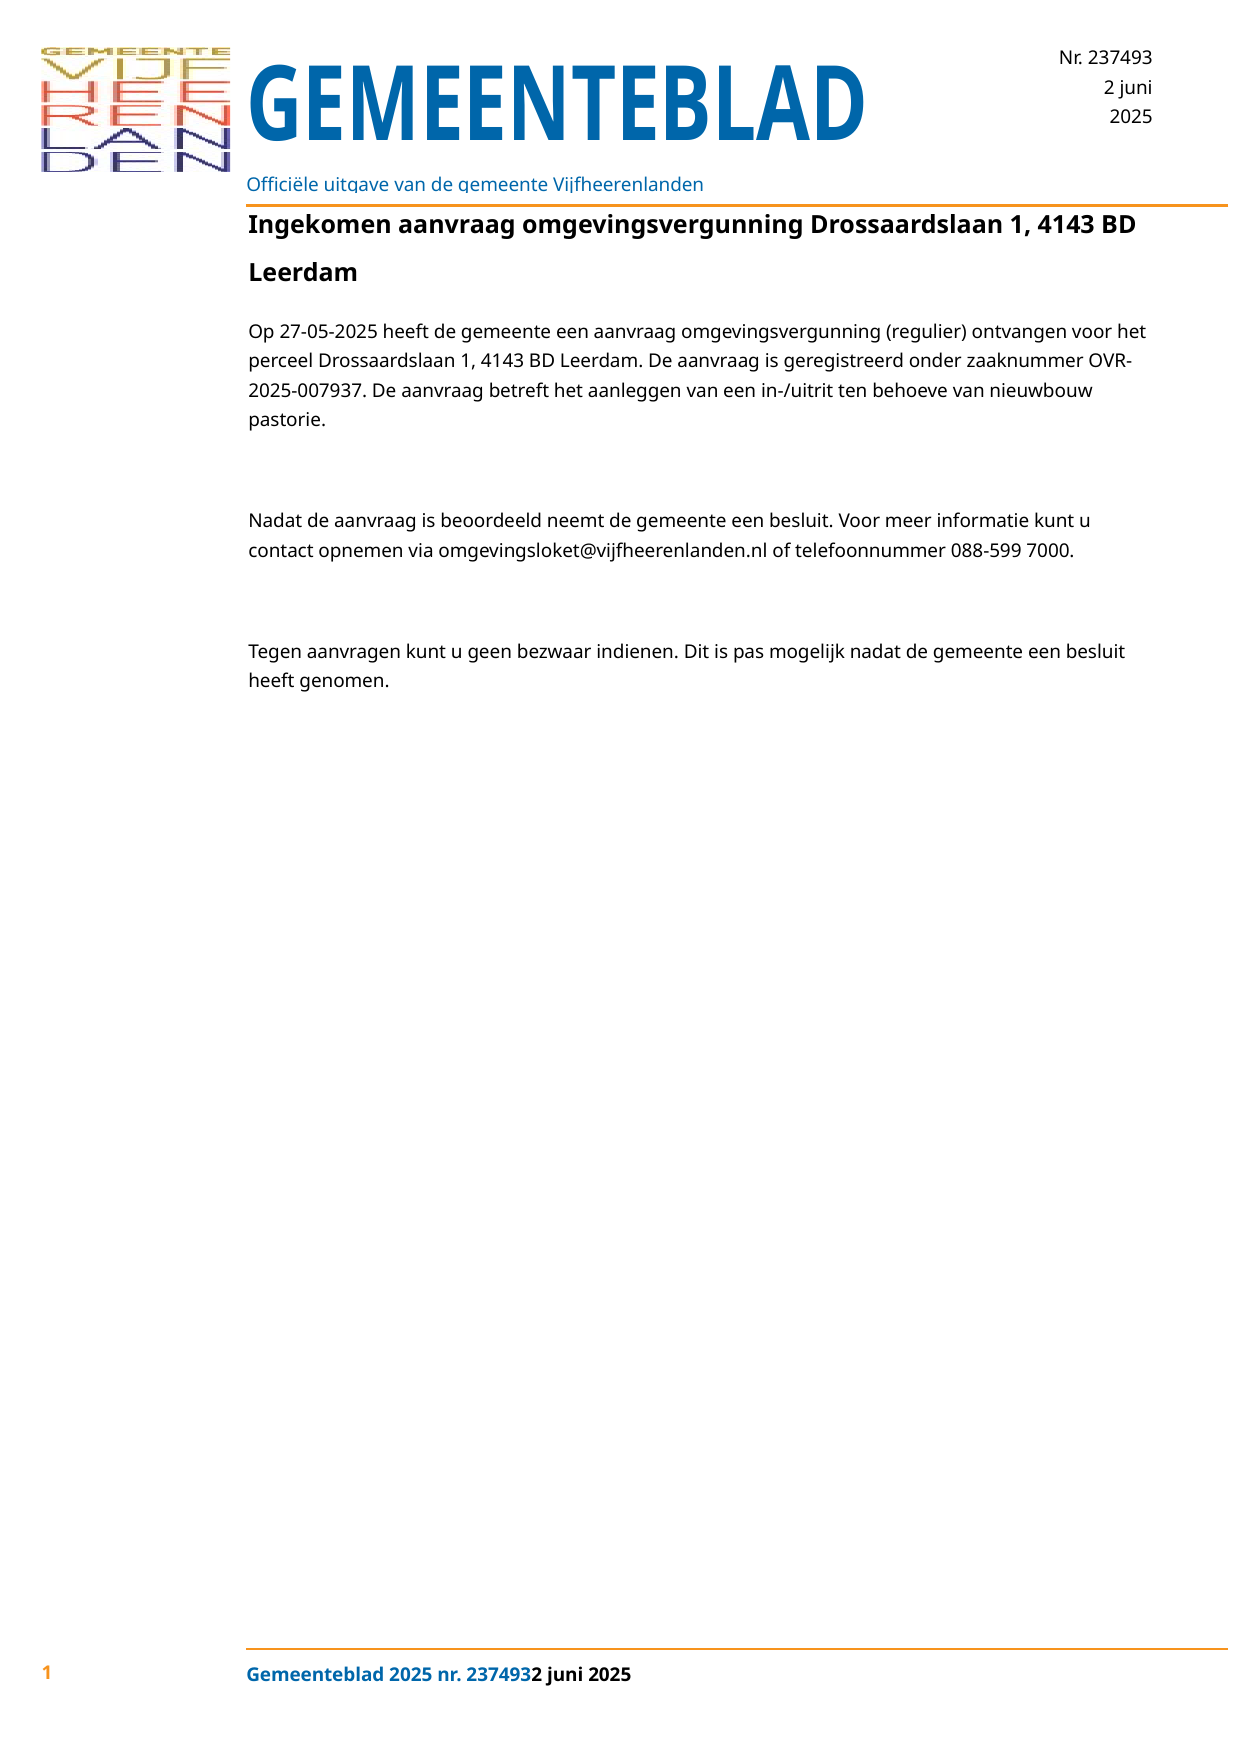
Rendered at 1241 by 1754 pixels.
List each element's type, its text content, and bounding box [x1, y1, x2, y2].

picture [41, 47, 231, 172]
text Nadat de aanvraag is beoordeeld neemt de gemeente een besluit. Voor meer informatie kunt u contact opnemen via omgevingsloket@vijfheerenlanden.nl of telefoonnummer 088-599 7000. [248, 507, 1152, 563]
text Tegen aanvragen kunt u geen bezwaar indienen. Dit is pas mogelijk nadat de gemeente een besluit heeft genomen. [248, 638, 1152, 693]
text Ingekomen aanvraag omgevingsvergunning Drossaardslaan 1, 4143 BD Leerdam [248, 207, 1152, 288]
text Op 27-05-2025 heeft de gemeente een aanvraag omgevingsvergunning (regulier) ontvangen voor het perceel Drossaardslaan 1, 4143 BD Leerdam. De aanvraag is geregistreerd onder zaaknummer OVR-2025-007937. De aanvraag betreft het aanleggen van een in-/uitrit ten behoeve van nieuwbouw pastorie. [248, 318, 1152, 432]
